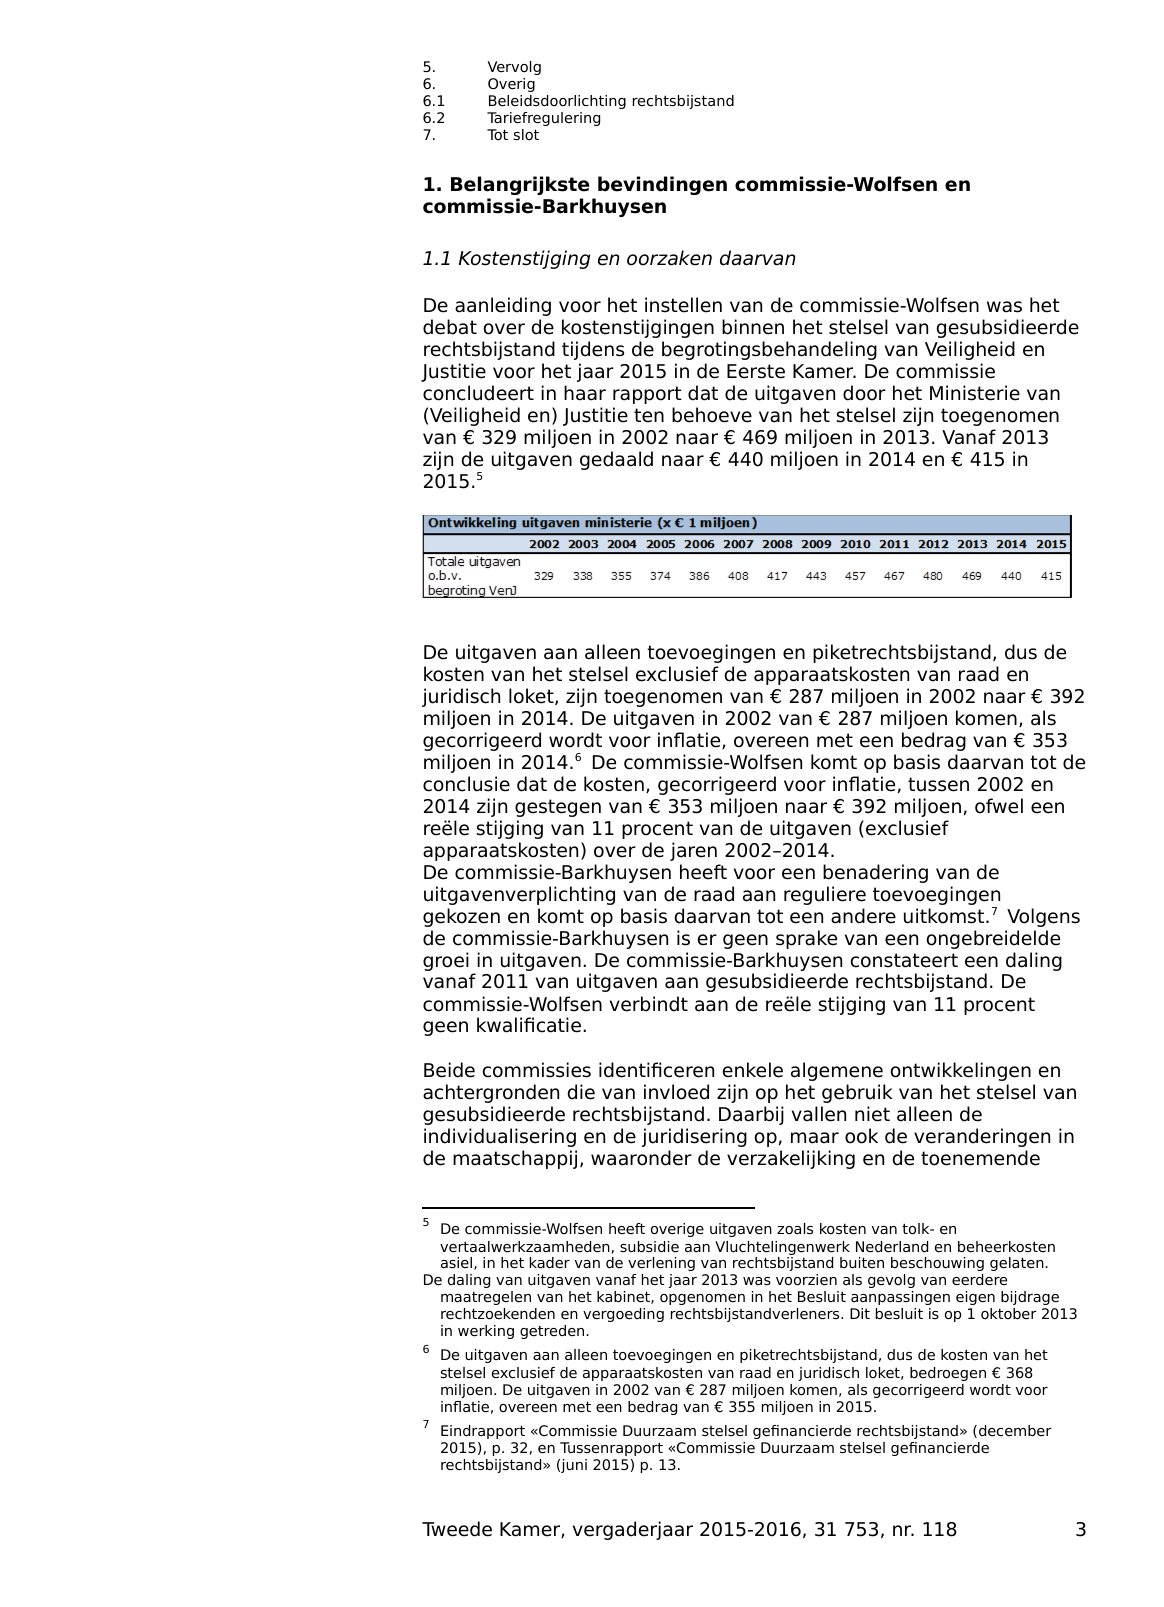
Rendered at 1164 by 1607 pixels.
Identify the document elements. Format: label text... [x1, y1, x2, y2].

text De aanleiding voor het instellen van de commissie-Wolfsen was het debat over de kostenstijgingen binnen het stelsel van gesubsidieerde rechtsbijstand tijdens de begrotingsbehandeling van Veiligheid en Justitie voor het jaar 2015 in de Eerste Kamer. De commissie concludeert in haar rapport dat de uitgaven door het Ministerie van (Veiligheid en) Justitie ten behoeve van het stelsel zijn toegenomen van € 329 miljoen in 2002 naar € 469 miljoen in 2013. Vanaf 2013 zijn de uitgaven gedaald naar € 440 miljoen in 2014 en € 415 in 2015. [422, 295, 1087, 493]
text Eindrapport «Commissie Duurzaam stelsel gefinancierde rechtsbijstand» (december 2015), p. 32, en Tussenrapport «Commissie Duurzaam stelsel gefinancierde rechtsbijstand» (juni 2015) p. 13. [422, 1418, 1087, 1474]
text De uitgaven aan alleen toevoegingen en piketrechtsbijstand, dus de kosten van het stelsel exclusief de apparaatskosten van raad en juridisch loket, zijn toegenomen van € 287 miljoen in 2002 naar € 392 miljoen in 2014. De uitgaven in 2002 van € 287 miljoen komen, als gecorrigeerd wordt voor inflatie, overeen met een bedrag van € 353 miljoen in 2014. De commissie-Wolfsen komt op basis daarvan tot de conclusie dat de kosten, gecorrigeerd voor inflatie, tussen 2002 en 2014 zijn gestegen van € 353 miljoen naar € 392 miljoen, ofwel een reële stijging van 11 procent van de uitgaven (exclusief apparaatskosten) over de jaren 2002–2014. [422, 642, 1087, 862]
table_cell 6.2 [422, 110, 481, 127]
table_cell 6.1 [422, 93, 481, 110]
table_cell 6. [422, 76, 481, 93]
table_cell Tot slot [481, 127, 1087, 144]
text De commissie-Barkhuysen heeft voor een benadering van de uitgavenverplichting van de raad aan reguliere toevoegingen gekozen en komt op basis daarvan tot een andere uitkomst. Volgens de commissie-Barkhuysen is er geen sprake van een ongebreidelde groei in uitgaven. De commissie-Barkhuysen constateert een daling vanaf 2011 van uitgaven aan gesubsidieerde rechtsbijstand. De commissie-Wolfsen verbindt aan de reële stijging van 11 procent geen kwalificatie. [422, 862, 1087, 1037]
text De daling van uitgaven vanaf het jaar 2013 was voorzien als gevolg van eerdere maatregelen van het kabinet, opgenomen in het Besluit aanpassingen eigen bijdrage rechtzoekenden en vergoeding rechtsbijstandverleners. Dit besluit is op 1 oktober 2013 in werking getreden. [422, 1272, 1087, 1340]
table_cell Beleidsdoorlichting rechtsbijstand [481, 93, 1087, 110]
table_cell Tariefregulering [481, 110, 1087, 127]
text De uitgaven aan alleen toevoegingen en piketrechtsbijstand, dus de kosten van het stelsel exclusief de apparaatskosten van raad en juridisch loket, bedroegen € 368 miljoen. De uitgaven in 2002 van € 287 miljoen komen, als gecorrigeerd wordt voor inflatie, overeen met een bedrag van € 355 miljoen in 2015. [422, 1343, 1087, 1416]
text Beide commissies identificeren enkele algemene ontwikkelingen en achtergronden die van invloed zijn op het gebruik van het stelsel van gesubsidieerde rechtsbijstand. Daarbij vallen niet alleen de individualisering en de juridisering op, maar ook de veranderingen in de maatschappij, waaronder de verzakelijking en de toenemende [422, 1059, 1087, 1169]
table_cell 5. [422, 59, 481, 76]
text De commissie-Wolfsen heeft overige uitgaven zoals kosten van tolk- en vertaalwerkzaamheden, subsidie aan Vluchtelingenwerk Nederland en beheerkosten asiel, in het kader van de verlening van rechtsbijstand buiten beschouwing gelaten. [422, 1217, 1087, 1272]
picture [422, 515, 1072, 598]
table_cell Overig [481, 76, 1087, 93]
table_cell 7. [422, 127, 481, 144]
table_cell Vervolg [481, 59, 1087, 76]
subtitle 1.1 Kostenstijging en oorzaken daarvan [422, 248, 1087, 270]
subtitle 1. Belangrijkste bevindingen commissie-Wolfsen en commissie-Barkhuysen [422, 174, 1087, 218]
